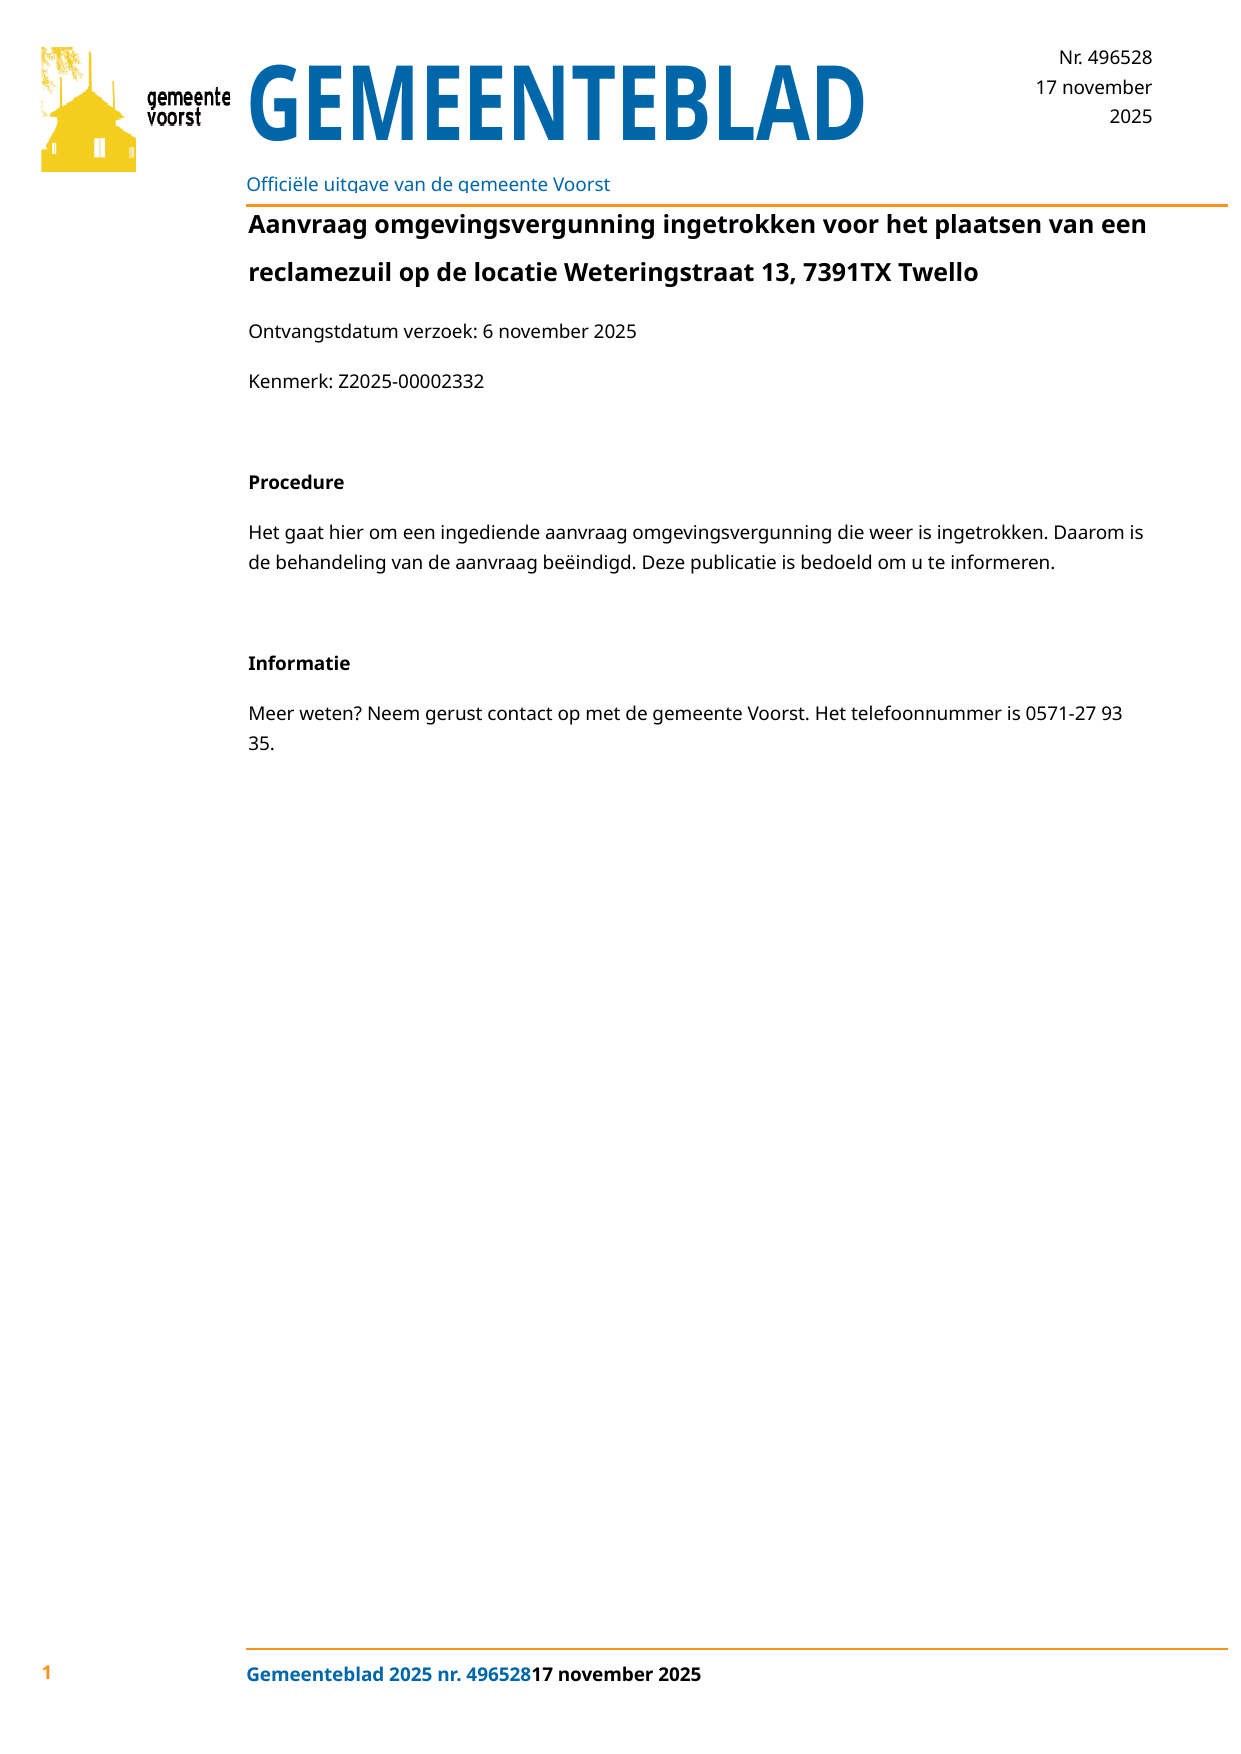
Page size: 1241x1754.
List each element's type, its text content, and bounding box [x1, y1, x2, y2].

text Kenmerk: Z2025-00002332 [248, 368, 1152, 394]
text Aanvraag omgevingsvergunning ingetrokken voor het plaatsen van een reclamezuil op de locatie Weteringstraat 13, 7391TX Twello [248, 207, 1152, 288]
text Procedure [248, 469, 1152, 495]
picture [41, 47, 231, 172]
text Ontvangstdatum verzoek: 6 november 2025 [248, 318, 1152, 344]
text Informatie [248, 650, 1152, 676]
text Meer weten? Neem gerust contact op met de gemeente Voorst. Het telefoonnummer is 0571-27 93 35. [248, 700, 1152, 756]
text Het gaat hier om een ingediende aanvraag omgevingsvergunning die weer is ingetrokken. Daarom is de behandeling van de aanvraag beëindigd. Deze publicatie is bedoeld om u te informeren. [248, 519, 1152, 575]
